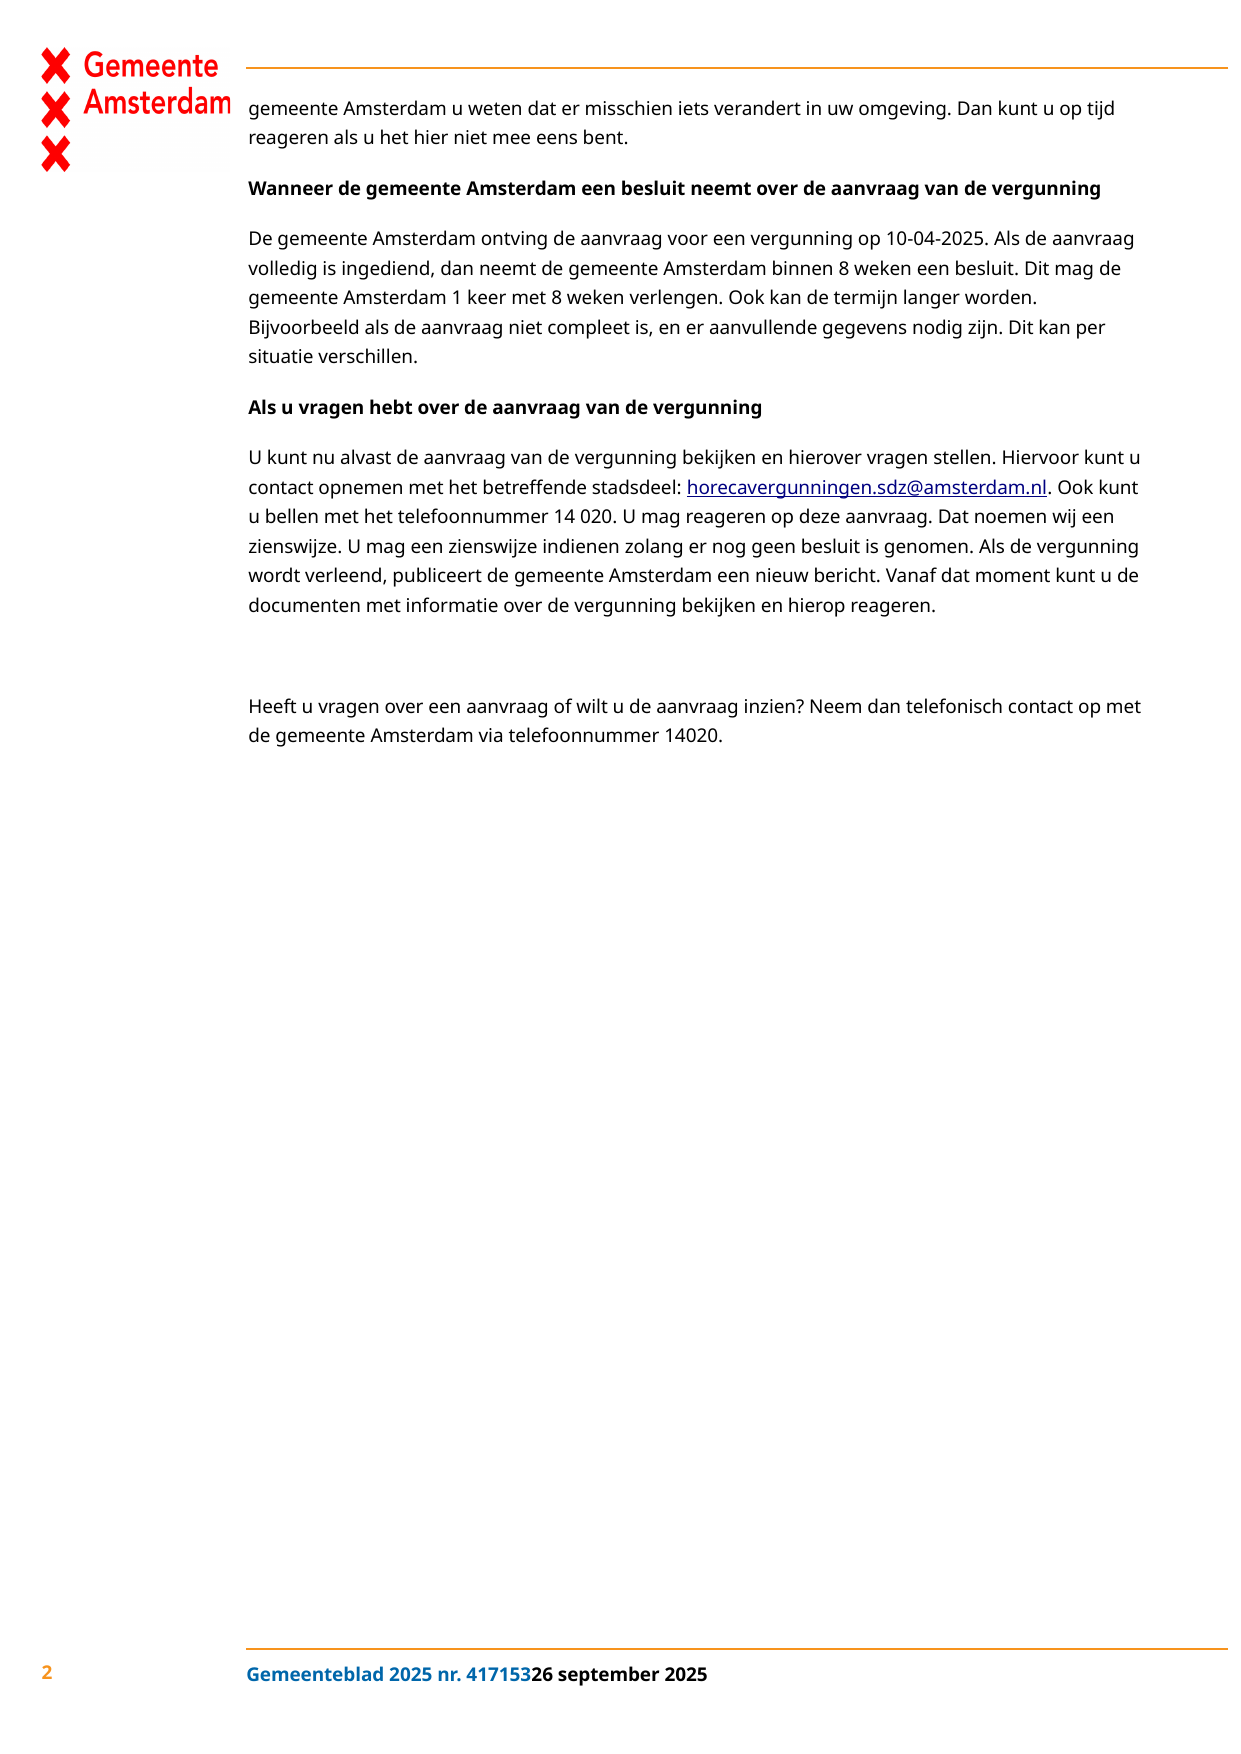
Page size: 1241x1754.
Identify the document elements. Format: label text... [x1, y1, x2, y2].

text gemeente Amsterdam u weten dat er misschien iets verandert in uw omgeving. Dan kunt u op tijd reageren als u het hier niet mee eens bent. [248, 95, 1152, 150]
text U kunt nu alvast de aanvraag van de vergunning bekijken en hierover vragen stellen. Hiervoor kunt u contact opnemen met het betreffende stadsdeel: horecavergunningen.sdz@amsterdam.nl. Ook kunt u bellen met het telefoonnummer 14 020. U mag reageren op deze aanvraag. Dat noemen wij een zienswijze. U mag een zienswijze indienen zolang er nog geen besluit is genomen. Als de vergunning wordt verleend, publiceert de gemeente Amsterdam een nieuw bericht. Vanaf dat moment kunt u de documenten met informatie over de vergunning bekijken en hierop reageren. [248, 444, 1152, 618]
text Als u vragen hebt over de aanvraag van de vergunning [248, 394, 1152, 420]
picture [41, 47, 231, 172]
text Wanneer de gemeente Amsterdam een besluit neemt over de aanvraag van de vergunning [248, 175, 1152, 201]
text Heeft u vragen over een aanvraag of wilt u de aanvraag inzien? Neem dan telefonisch contact op met de gemeente Amsterdam via telefoonnummer 14020. [248, 693, 1152, 748]
text De gemeente Amsterdam ontving de aanvraag voor een vergunning op 10-04-2025. Als de aanvraag volledig is ingediend, dan neemt de gemeente Amsterdam binnen 8 weken een besluit. Dit mag de gemeente Amsterdam 1 keer met 8 weken verlengen. Ook kan de termijn langer worden. Bijvoorbeeld als de aanvraag niet compleet is, en er aanvullende gegevens nodig zijn. Dit kan per situatie verschillen. [248, 225, 1152, 369]
